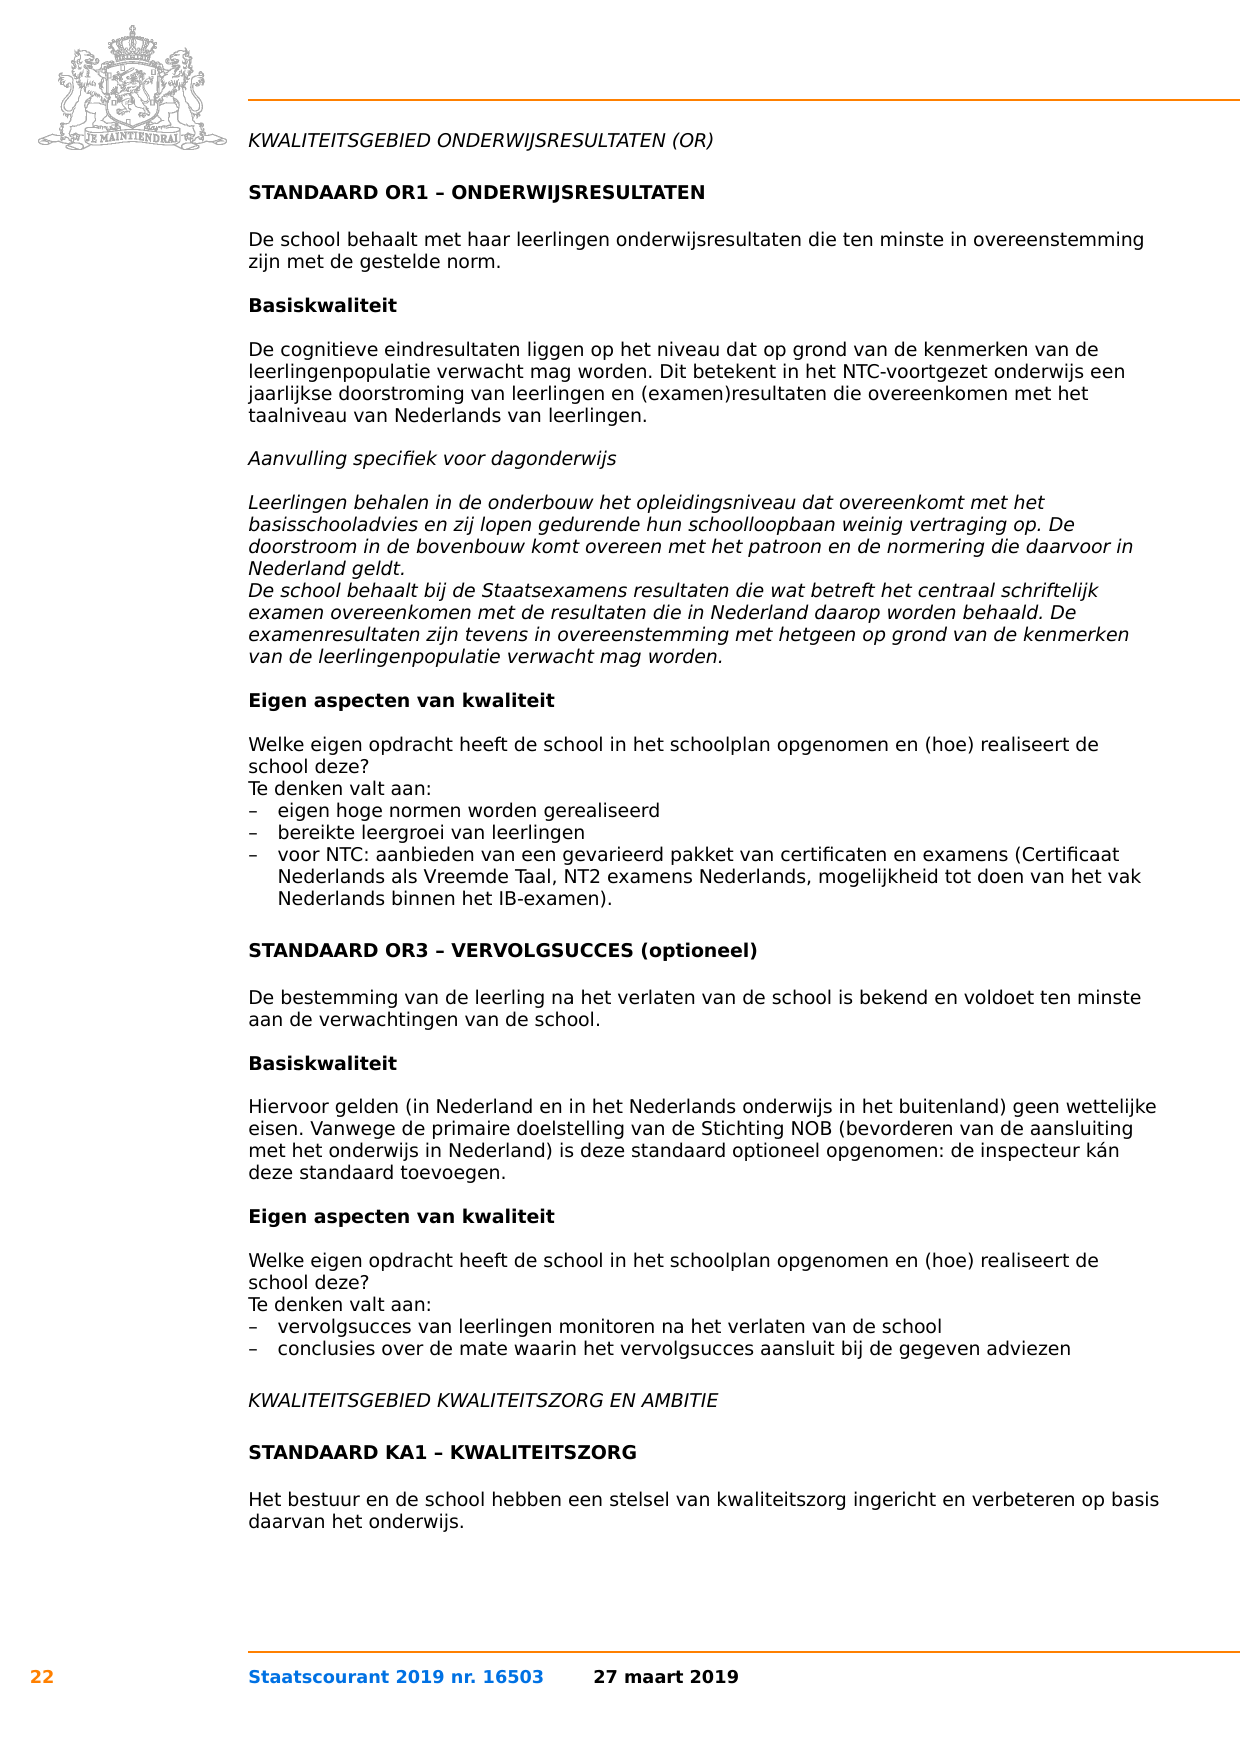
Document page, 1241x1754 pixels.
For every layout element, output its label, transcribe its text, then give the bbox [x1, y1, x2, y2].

text Welke eigen opdracht heeft de school in het schoolplan opgenomen en (hoe) realiseert de school deze? [248, 1250, 1163, 1294]
text De bestemming van de leerling na het verlaten van de school is bekend en voldoet ten minste aan de verwachtingen van de school. [248, 987, 1163, 1031]
subtitle Basiskwaliteit [248, 1052, 1163, 1074]
text Te denken valt aan: [248, 778, 1163, 800]
subtitle STANDAARD KA1 – KWALITEITSZORG [248, 1442, 1163, 1464]
subtitle Basiskwaliteit [248, 295, 1163, 317]
text – voor NTC: aanbieden van een gevarieerd pakket van certificaten en examens (Certificaat Nederlands als Vreemde Taal, NT2 examens Nederlands, mogelijkheid tot doen van het vak Nederlands binnen het IB-examen). [248, 844, 1163, 909]
text Welke eigen opdracht heeft de school in het schoolplan opgenomen en (hoe) realiseert de school deze? [248, 734, 1163, 778]
subtitle STANDAARD OR1 – ONDERWIJSRESULTATEN [248, 182, 1163, 204]
subtitle KWALITEITSGEBIED KWALITEITSZORG EN AMBITIE [248, 1390, 1163, 1412]
picture [38, 25, 227, 150]
text Leerlingen behalen in de onderbouw het opleidingsniveau dat overeenkomt met het basisschooladvies en zij lopen gedurende hun schoolloopbaan weinig vertraging op. De doorstroom in de bovenbouw komt overeen met het patroon en de normering die daarvoor in Nederland geldt. [248, 492, 1163, 580]
text De school behaalt bij de Staatsexamens resultaten die wat betreft het centraal schriftelijk examen overeenkomen met de resultaten die in Nederland daarop worden behaald. De examenresultaten zijn tevens in overeenstemming met hetgeen op grond van de kenmerken van de leerlingenpopulatie verwacht mag worden. [248, 580, 1163, 668]
text De cognitieve eindresultaten liggen op het niveau dat op grond van de kenmerken van de leerlingenpopulatie verwacht mag worden. Dit betekent in het NTC-voortgezet onderwijs een jaarlijkse doorstroming van leerlingen en (examen)resultaten die overeenkomen met het taalniveau van Nederlands van leerlingen. [248, 338, 1163, 426]
text Het bestuur en de school hebben een stelsel van kwaliteitszorg ingericht en verbeteren op basis daarvan het onderwijs. [248, 1489, 1163, 1533]
text Te denken valt aan: [248, 1294, 1163, 1316]
subtitle KWALITEITSGEBIED ONDERWIJSRESULTATEN (OR) [248, 130, 1163, 152]
text – conclusies over de mate waarin het vervolgsucces aansluit bij de gegeven adviezen [248, 1338, 1163, 1360]
text Hiervoor gelden (in Nederland en in het Nederlands onderwijs in het buitenland) geen wettelijke eisen. Vanwege de primaire doelstelling van de Stichting NOB (bevorderen van de aansluiting met het onderwijs in Nederland) is deze standaard optioneel opgenomen: de inspecteur kán deze standaard toevoegen. [248, 1096, 1163, 1184]
text De school behaalt met haar leerlingen onderwijsresultaten die ten minste in overeenstemming zijn met de gestelde norm. [248, 229, 1163, 273]
subtitle Aanvulling specifiek voor dagonderwijs [248, 448, 1163, 470]
text – bereikte leergroei van leerlingen [248, 822, 1163, 844]
subtitle STANDAARD OR3 – VERVOLGSUCCES (optioneel) [248, 939, 1163, 962]
text – vervolgsucces van leerlingen monitoren na het verlaten van de school [248, 1316, 1163, 1338]
text – eigen hoge normen worden gerealiseerd [248, 800, 1163, 822]
subtitle Eigen aspecten van kwaliteit [248, 1206, 1163, 1228]
subtitle Eigen aspecten van kwaliteit [248, 690, 1163, 712]
